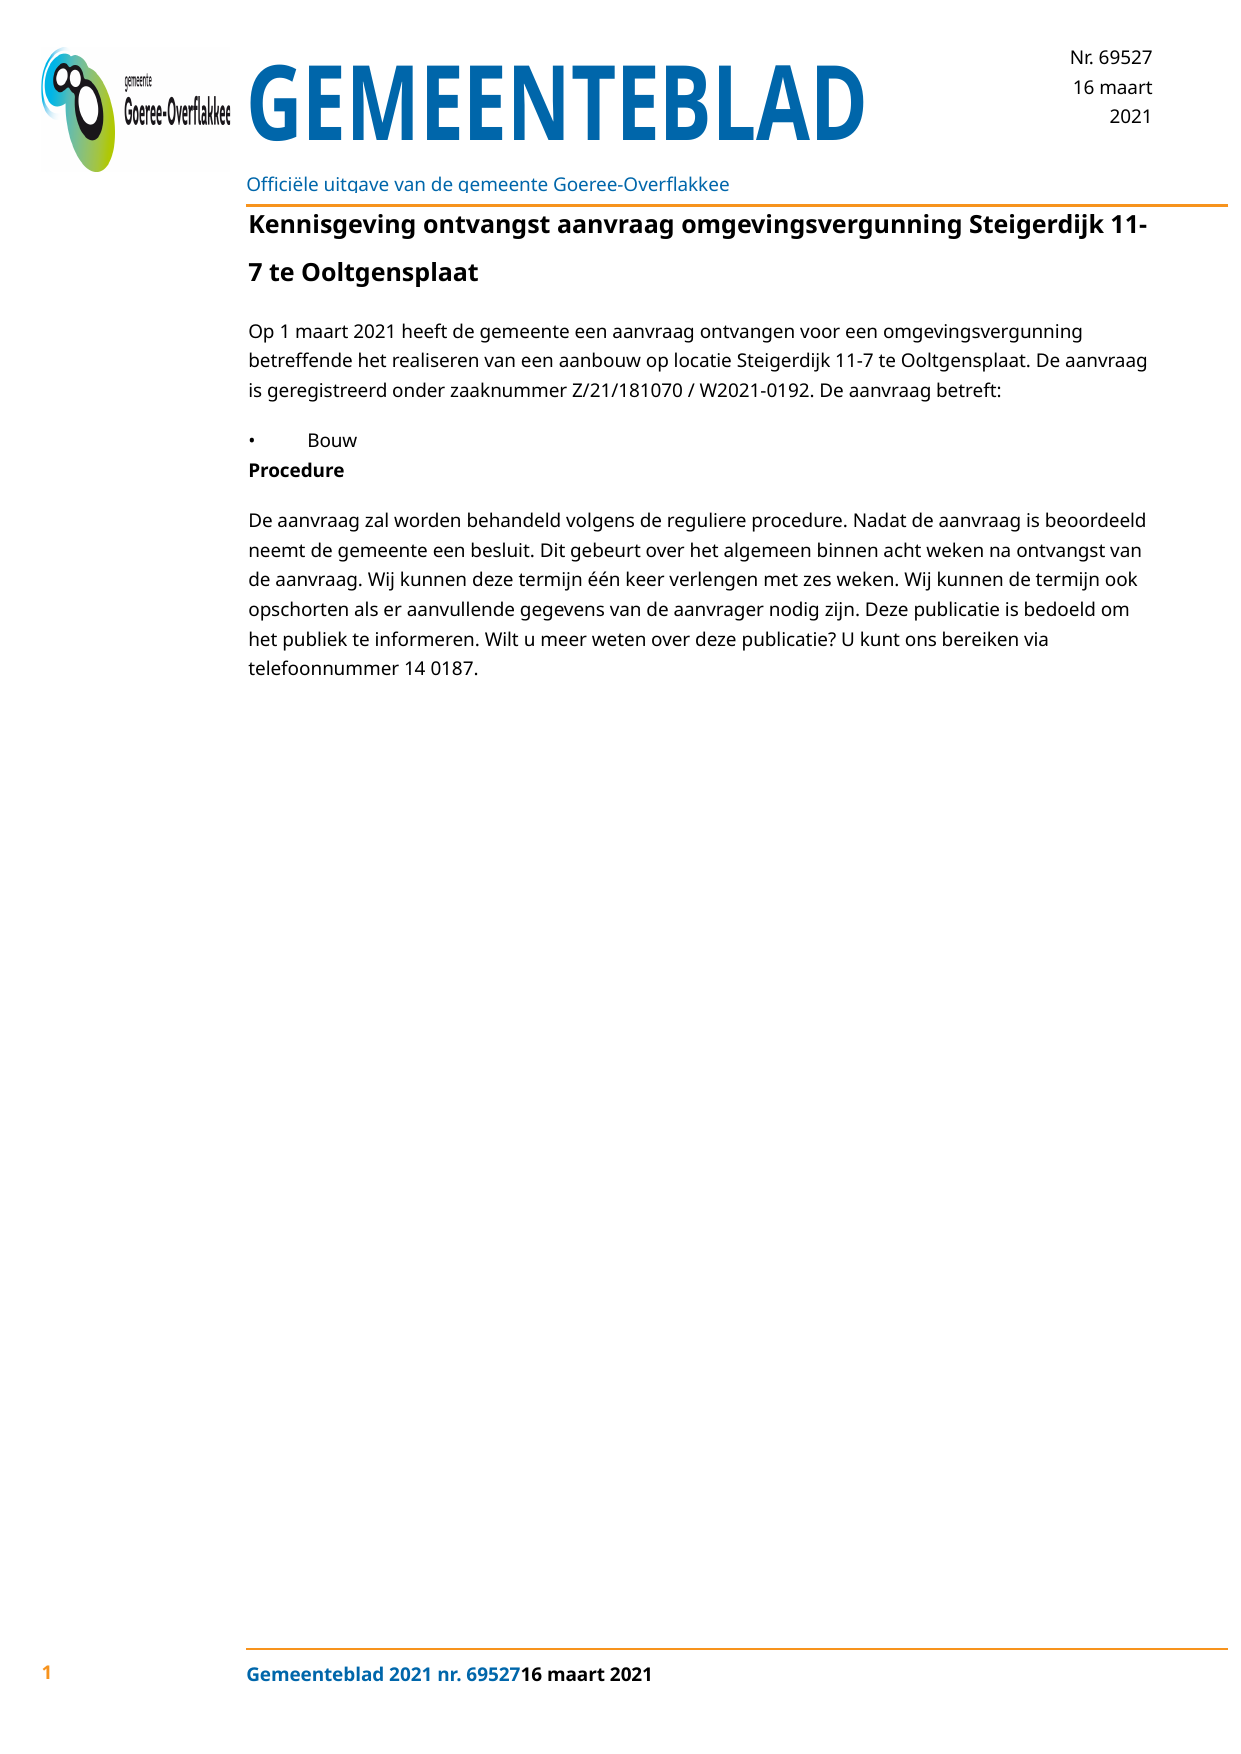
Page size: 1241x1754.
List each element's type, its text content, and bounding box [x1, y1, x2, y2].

list Bouw [248, 427, 1152, 453]
text Op 1 maart 2021 heeft de gemeente een aanvraag ontvangen voor een omgevingsvergunning betreffende het realiseren van een aanbouw op locatie Steigerdijk 11-7 te Ooltgensplaat. De aanvraag is geregistreerd onder zaaknummer Z/21/181070 / W2021-0192. De aanvraag betreft: [248, 318, 1152, 403]
text De aanvraag zal worden behandeld volgens de reguliere procedure. Nadat de aanvraag is beoordeeld neemt de gemeente een besluit. Dit gebeurt over het algemeen binnen acht weken na ontvangst van de aanvraag. Wij kunnen deze termijn één keer verlengen met zes weken. Wij kunnen de termijn ook opschorten als er aanvullende gegevens van de aanvrager nodig zijn. Deze publicatie is bedoeld om het publiek te informeren. Wilt u meer weten over deze publicatie? U kunt ons bereiken via telefoonnummer 14 0187. [248, 507, 1152, 681]
text Procedure [248, 457, 1152, 483]
picture [41, 47, 231, 172]
text Kennisgeving ontvangst aanvraag omgevingsvergunning Steigerdijk 11-7 te Ooltgensplaat [248, 207, 1152, 288]
